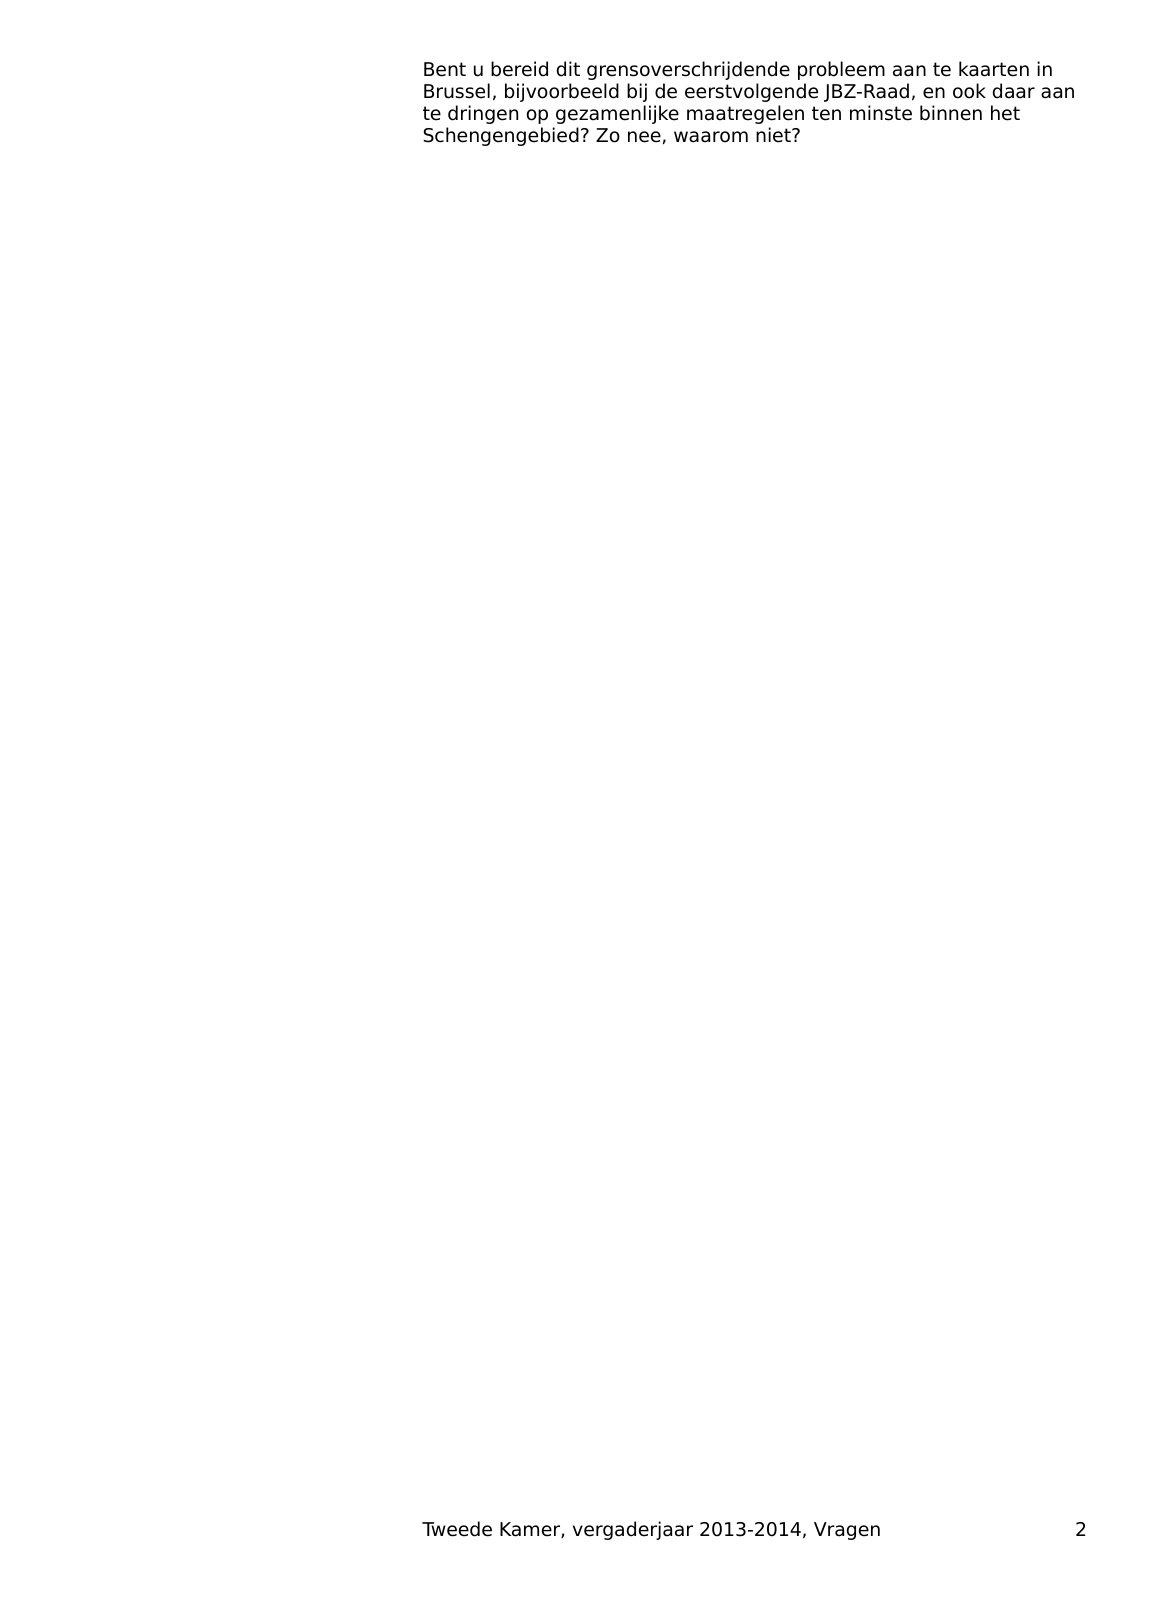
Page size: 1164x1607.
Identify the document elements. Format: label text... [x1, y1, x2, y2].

text Bent u bereid dit grensoverschrijdende probleem aan te kaarten in Brussel, bijvoorbeeld bij de eerstvolgende JBZ-Raad, en ook daar aan te dringen op gezamenlijke maatregelen ten minste binnen het Schengengebied? Zo nee, waarom niet? [422, 59, 1087, 147]
